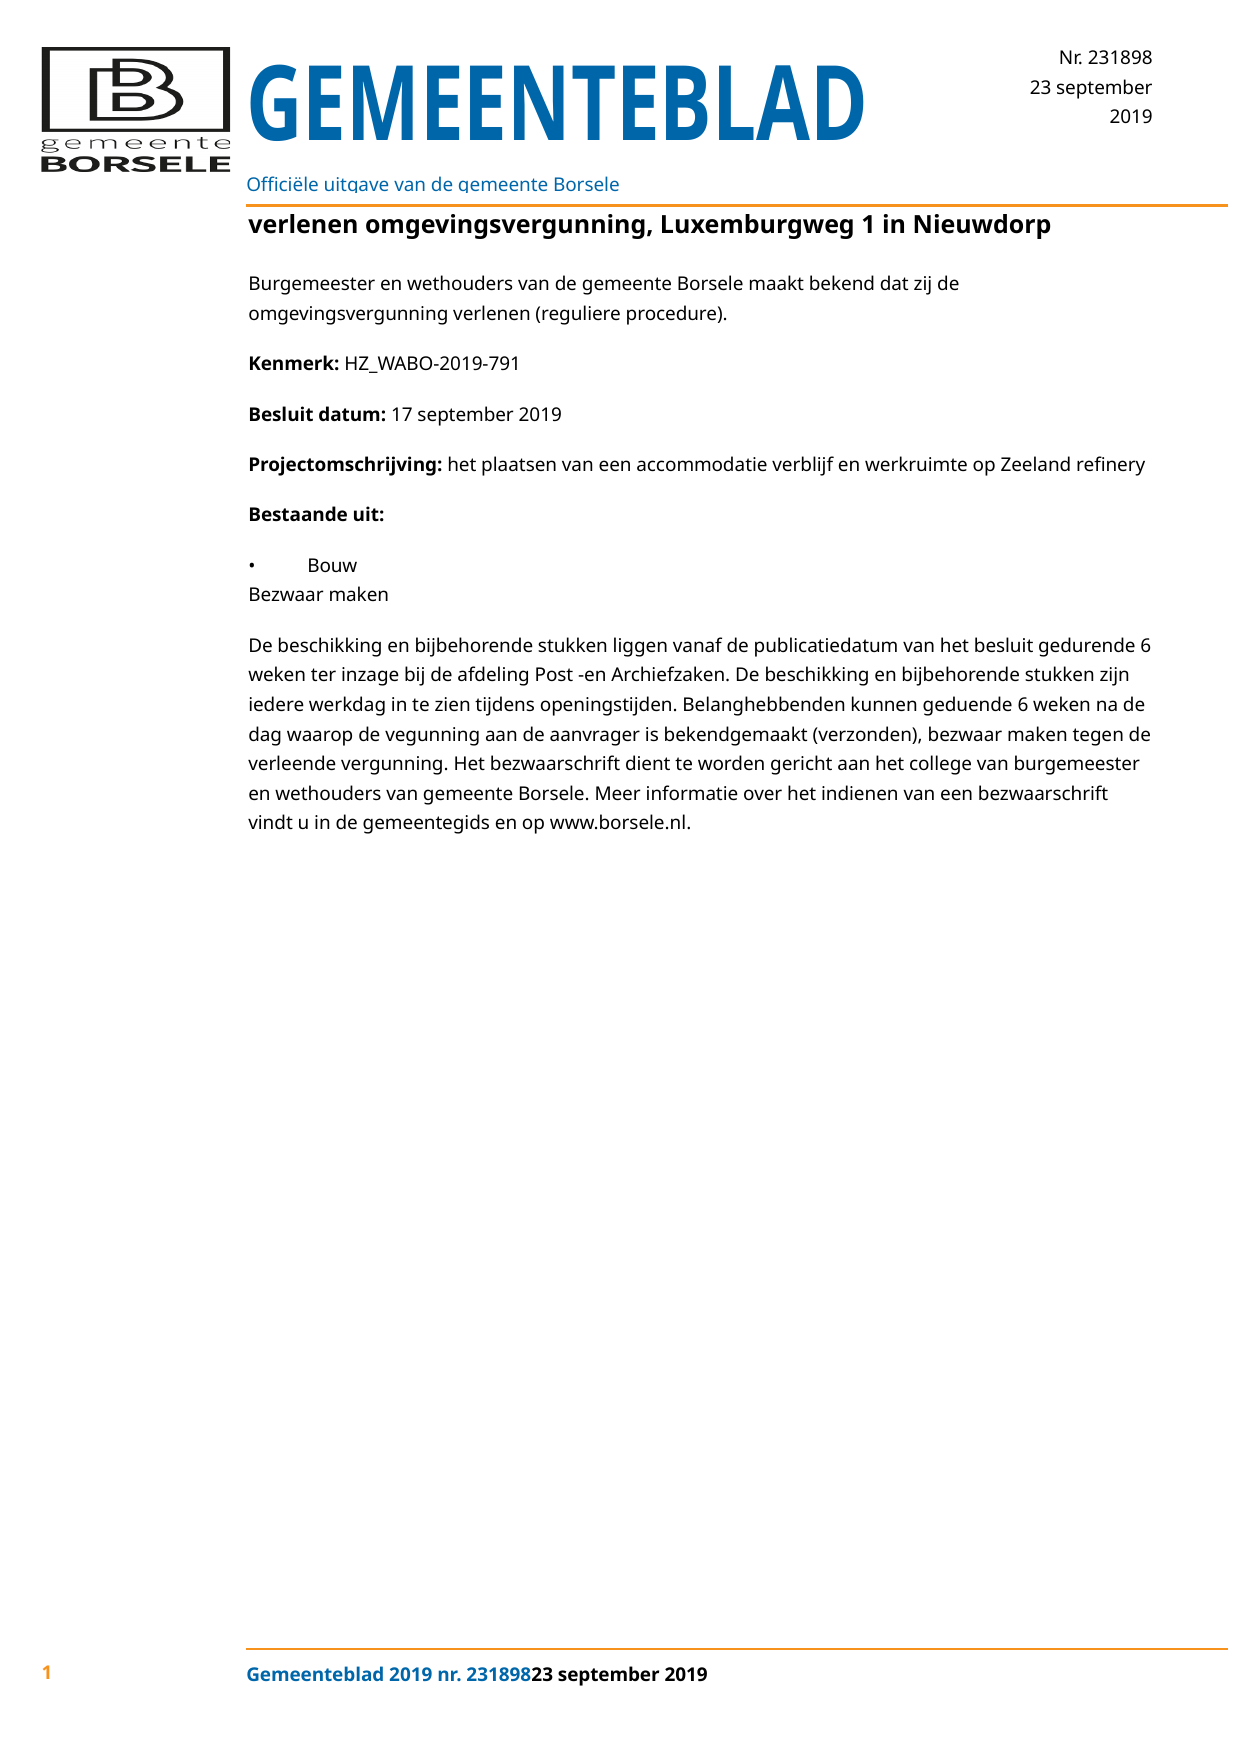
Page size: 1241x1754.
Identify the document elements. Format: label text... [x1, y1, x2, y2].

picture [41, 47, 231, 172]
text Burgemeester en wethouders van de gemeente Borsele maakt bekend dat zij de omgevingsvergunning verlenen (reguliere procedure). [248, 270, 1152, 326]
text Projectomschrijving: het plaatsen van een accommodatie verblijf en werkruimte op Zeeland refinery [248, 451, 1152, 477]
text Kenmerk: HZ_WABO-2019-791 [248, 350, 1152, 376]
text Bestaande uit: [248, 502, 1152, 527]
text verlenen omgevingsvergunning, Luxemburgweg 1 in Nieuwdorp [248, 207, 1152, 241]
text Bezwaar maken [248, 582, 1152, 607]
list Bouw [248, 552, 1152, 578]
text De beschikking en bijbehorende stukken liggen vanaf de publicatiedatum van het besluit gedurende 6 weken ter inzage bij de afdeling Post -en Archiefzaken. De beschikking en bijbehorende stukken zijn iedere werkdag in te zien tijdens openingstijden. Belanghebbenden kunnen geduende 6 weken na de dag waarop de vegunning aan de aanvrager is bekendgemaakt (verzonden), bezwaar maken tegen de verleende vergunning. Het bezwaarschrift dient te worden gericht aan het college van burgemeester en wethouders van gemeente Borsele. Meer informatie over het indienen van een bezwaarschrift vindt u in de gemeentegids en op www.borsele.nl. [248, 632, 1152, 835]
text Besluit datum: 17 september 2019 [248, 401, 1152, 426]
